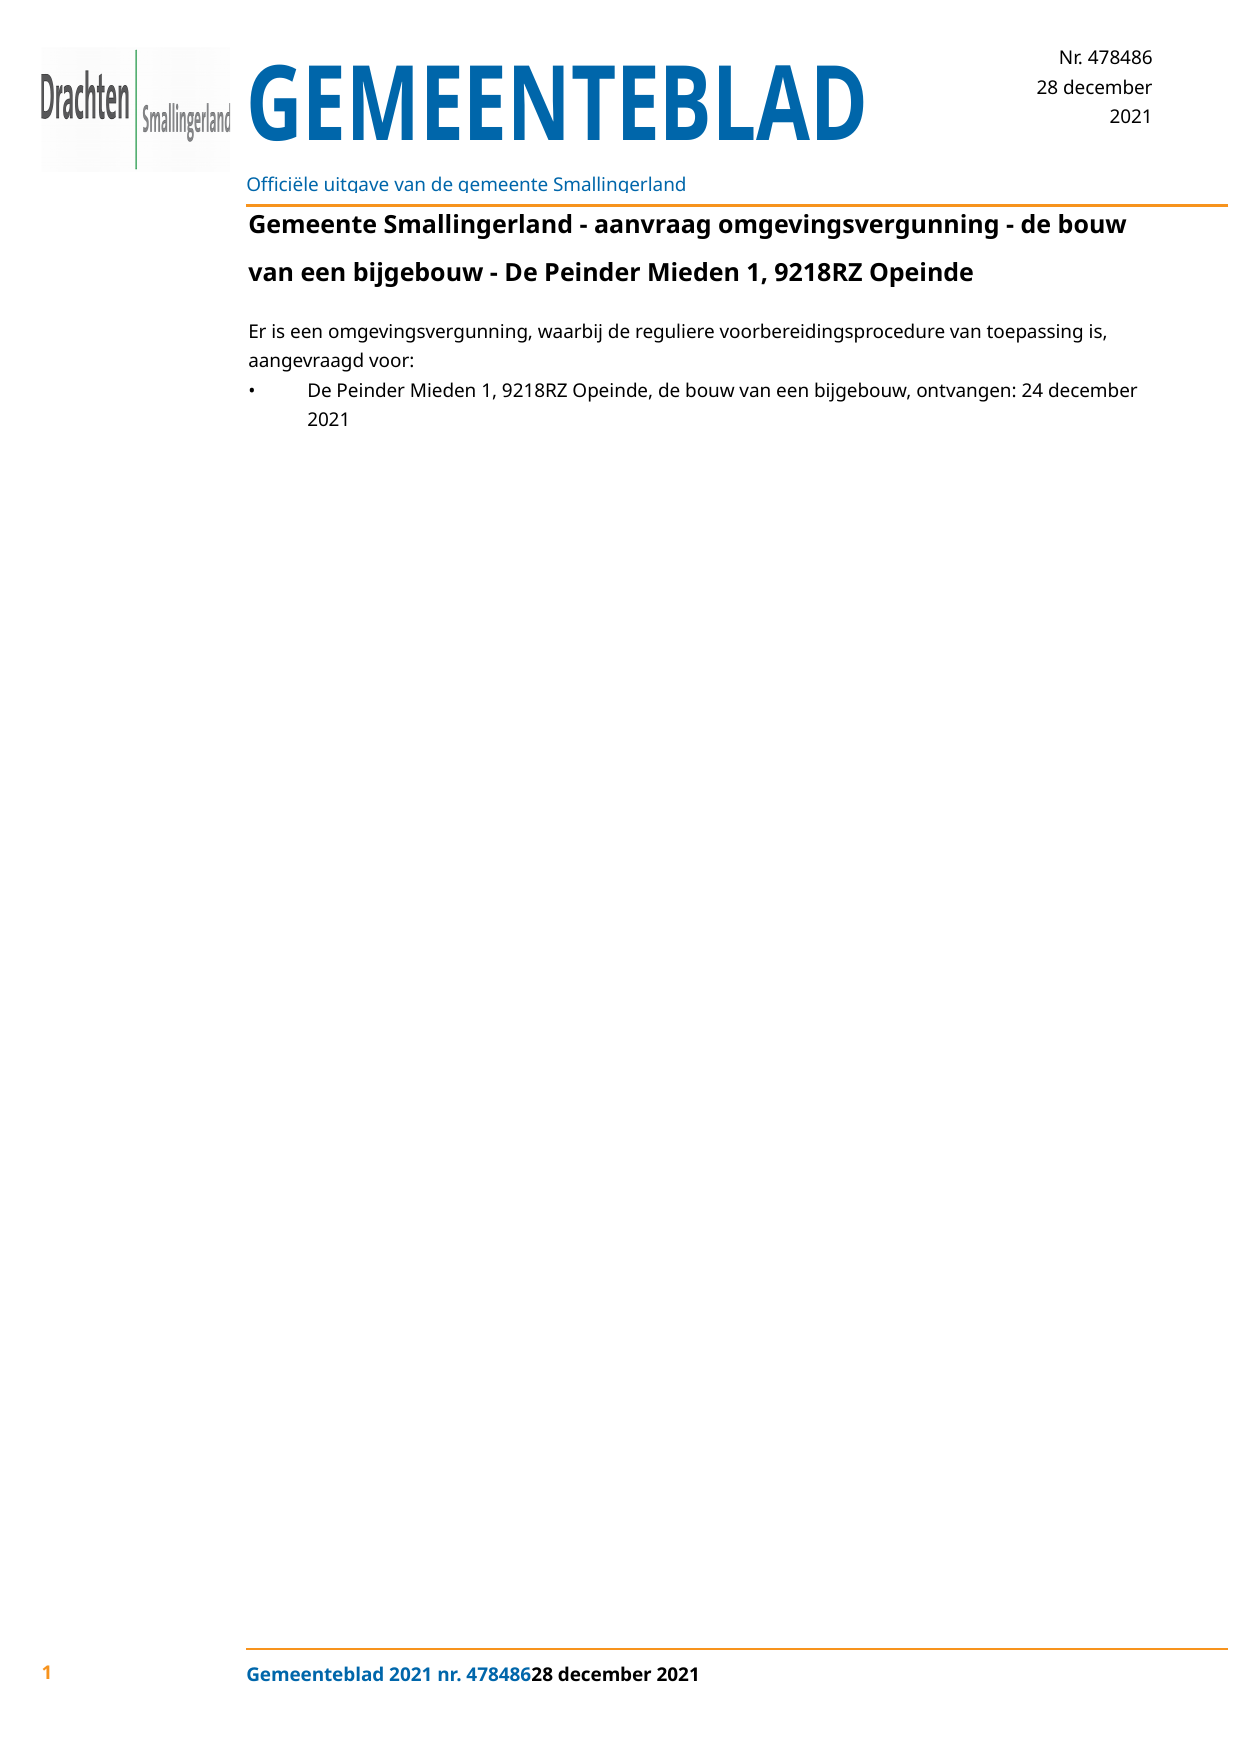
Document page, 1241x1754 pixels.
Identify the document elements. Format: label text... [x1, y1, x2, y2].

picture [41, 47, 231, 172]
list De Peinder Mieden 1, 9218RZ Opeinde, de bouw van een bijgebouw, ontvangen: 24 december 2021 [248, 377, 1152, 432]
text Gemeente Smallingerland - aanvraag omgevingsvergunning - de bouw van een bijgebouw - De Peinder Mieden 1, 9218RZ Opeinde [248, 207, 1152, 288]
text Er is een omgevingsvergunning, waarbij de reguliere voorbereidingsprocedure van toepassing is, aangevraagd voor: [248, 318, 1152, 373]
